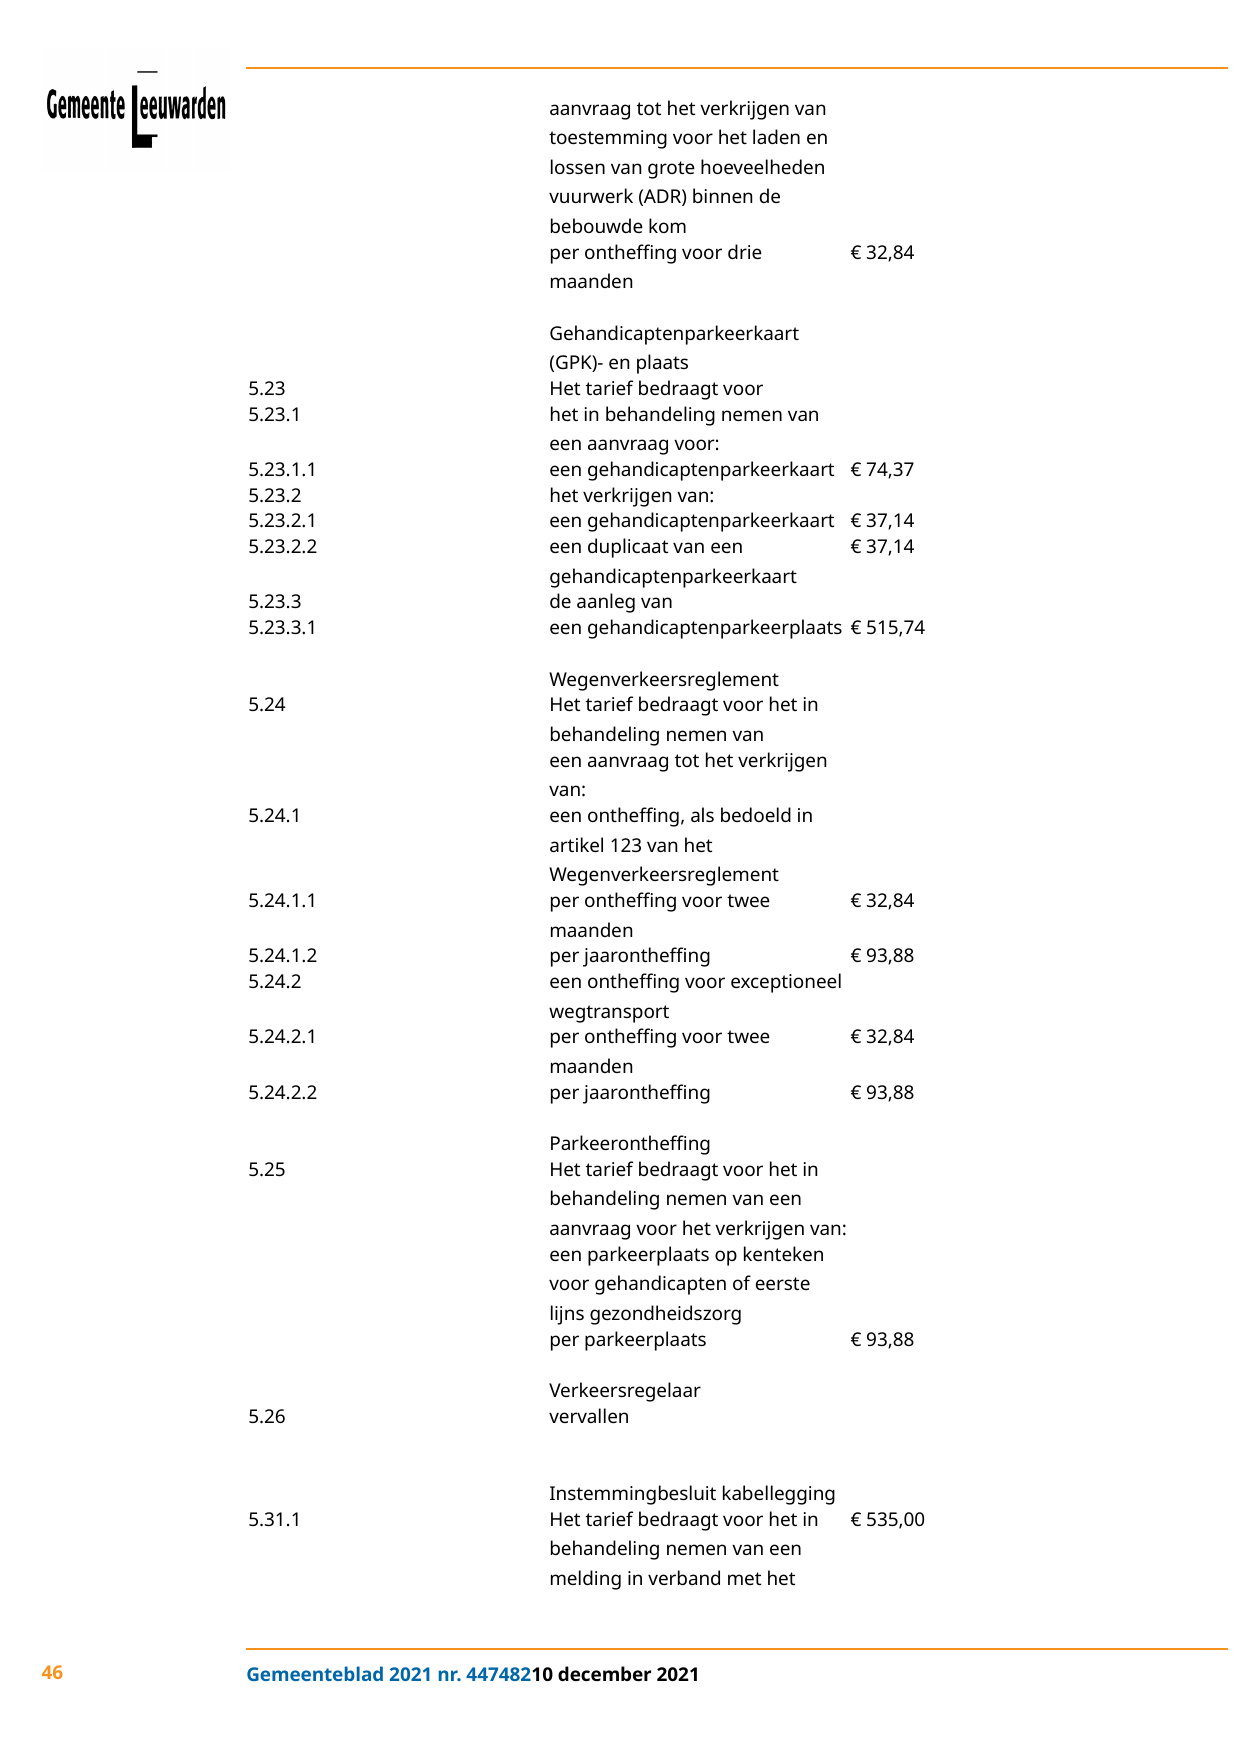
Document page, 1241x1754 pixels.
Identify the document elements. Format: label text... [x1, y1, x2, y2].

table_cell Het tarief bedraagt voor het in behandeling nemen van een melding in verband met het [549, 1506, 850, 1591]
table_cell Het tarief bedraagt voor [549, 375, 850, 401]
table_cell per jaarontheffing [549, 1079, 850, 1104]
table_cell € 37,14 [850, 508, 1152, 533]
table_cell per ontheffing voor twee maanden [549, 1024, 850, 1079]
table_cell Instemmingbesluit kabellegging [549, 1480, 850, 1506]
table_cell 5.23.1 [248, 401, 549, 456]
table_cell [850, 1455, 1152, 1480]
picture [41, 47, 231, 172]
table_cell [248, 239, 549, 294]
table_cell Het tarief bedraagt voor het in behandeling nemen van een aanvraag voor het verkrijgen van: [549, 1156, 850, 1241]
table_cell 5.23.3 [248, 589, 549, 614]
table_cell € 32,84 [850, 1024, 1152, 1079]
table_cell [248, 640, 549, 666]
table_cell [850, 1352, 1152, 1377]
table_cell 5.24.2 [248, 968, 549, 1023]
table_cell 5.23 [248, 375, 549, 401]
table_cell [549, 1455, 850, 1480]
table_cell [549, 1429, 850, 1454]
table_cell [248, 666, 549, 692]
table_cell 5.24.2.2 [248, 1079, 549, 1104]
table_cell 5.24.1.1 [248, 887, 549, 942]
table_cell [850, 1156, 1152, 1241]
table_cell [850, 375, 1152, 401]
table_cell de aanleg van [549, 589, 850, 614]
table_cell € 74,37 [850, 456, 1152, 482]
table_cell [850, 294, 1152, 320]
table_cell [850, 1130, 1152, 1156]
table_cell [248, 1241, 549, 1326]
table_cell [850, 692, 1152, 747]
table_cell [850, 802, 1152, 887]
table_cell het in behandeling nemen van een aanvraag voor: [549, 401, 850, 456]
table_cell € 93,88 [850, 1326, 1152, 1352]
table_cell per jaarontheffing [549, 943, 850, 968]
table_cell 5.24 [248, 692, 549, 747]
table_cell [850, 401, 1152, 456]
table_cell 5.23.2.1 [248, 508, 549, 533]
table_cell 5.23.2 [248, 482, 549, 508]
table_cell 5.25 [248, 1156, 549, 1241]
table_cell [850, 482, 1152, 508]
table_cell Parkeerontheffing [549, 1130, 850, 1156]
table_cell € 93,88 [850, 1079, 1152, 1104]
table_cell [850, 589, 1152, 614]
table_cell [850, 1105, 1152, 1130]
table_cell 5.23.1.1 [248, 456, 549, 482]
table_cell [850, 747, 1152, 802]
table_cell [850, 666, 1152, 692]
table_cell een gehandicaptenparkeerkaart [549, 456, 850, 482]
table_cell per parkeerplaats [549, 1326, 850, 1352]
table_cell aanvraag tot het verkrijgen van toestemming voor het laden en lossen van grote hoeveelheden vuurwerk (ADR) binnen de bebouwde kom [549, 95, 850, 239]
table_cell € 515,74 [850, 615, 1152, 640]
table_cell een aanvraag tot het verkrijgen van: [549, 747, 850, 802]
table_cell € 37,14 [850, 534, 1152, 589]
table_cell Verkeersregelaar [549, 1377, 850, 1403]
table_cell [549, 1352, 850, 1377]
table_cell 5.31.1 [248, 1506, 549, 1591]
table_cell vervallen [549, 1403, 850, 1429]
table_cell [850, 1403, 1152, 1429]
table_cell 5.23.2.2 [248, 534, 549, 589]
table_cell [850, 1429, 1152, 1454]
table_cell 5.24.1 [248, 802, 549, 887]
table_cell € 32,84 [850, 239, 1152, 294]
table_cell een gehandicaptenparkeerplaats [549, 615, 850, 640]
table_cell [850, 968, 1152, 1023]
table_cell [549, 294, 850, 320]
table_cell [248, 1326, 549, 1352]
table_cell Wegenverkeersreglement [549, 666, 850, 692]
table_cell [248, 1480, 549, 1506]
table_cell [850, 320, 1152, 375]
table_cell per ontheffing voor twee maanden [549, 887, 850, 942]
table_cell Het tarief bedraagt voor het in behandeling nemen van [549, 692, 850, 747]
table_cell een gehandicaptenparkeerkaart [549, 508, 850, 533]
table_cell [248, 1377, 549, 1403]
table_cell 5.26 [248, 1403, 549, 1429]
table_cell [248, 320, 549, 375]
table_cell [549, 640, 850, 666]
table_cell [850, 1480, 1152, 1506]
table_cell [248, 1455, 549, 1480]
table_cell 5.24.2.1 [248, 1024, 549, 1079]
table_cell per ontheffing voor drie maanden [549, 239, 850, 294]
table_cell [248, 95, 549, 239]
table_cell [248, 747, 549, 802]
table_cell [248, 1105, 549, 1130]
table_cell € 535,00 [850, 1506, 1152, 1591]
table_cell [549, 1105, 850, 1130]
table_cell € 32,84 [850, 887, 1152, 942]
table_cell [248, 294, 549, 320]
table_cell Gehandicaptenparkeerkaart (GPK)- en plaats [549, 320, 850, 375]
table_cell [248, 1130, 549, 1156]
table_cell [850, 95, 1152, 239]
table_cell [248, 1352, 549, 1377]
table_cell [850, 1241, 1152, 1326]
table_cell [248, 1429, 549, 1454]
table_cell [850, 640, 1152, 666]
table_cell het verkrijgen van: [549, 482, 850, 508]
table_cell [850, 1377, 1152, 1403]
table_cell een duplicaat van een gehandicaptenparkeerkaart [549, 534, 850, 589]
table_cell 5.23.3.1 [248, 615, 549, 640]
table_cell een ontheffing voor exceptioneel wegtransport [549, 968, 850, 1023]
table_cell 5.24.1.2 [248, 943, 549, 968]
table_cell een ontheffing, als bedoeld in artikel 123 van het Wegenverkeersreglement [549, 802, 850, 887]
table_cell € 93,88 [850, 943, 1152, 968]
table_cell een parkeerplaats op kenteken voor gehandicapten of eerste lijns gezondheidszorg [549, 1241, 850, 1326]
